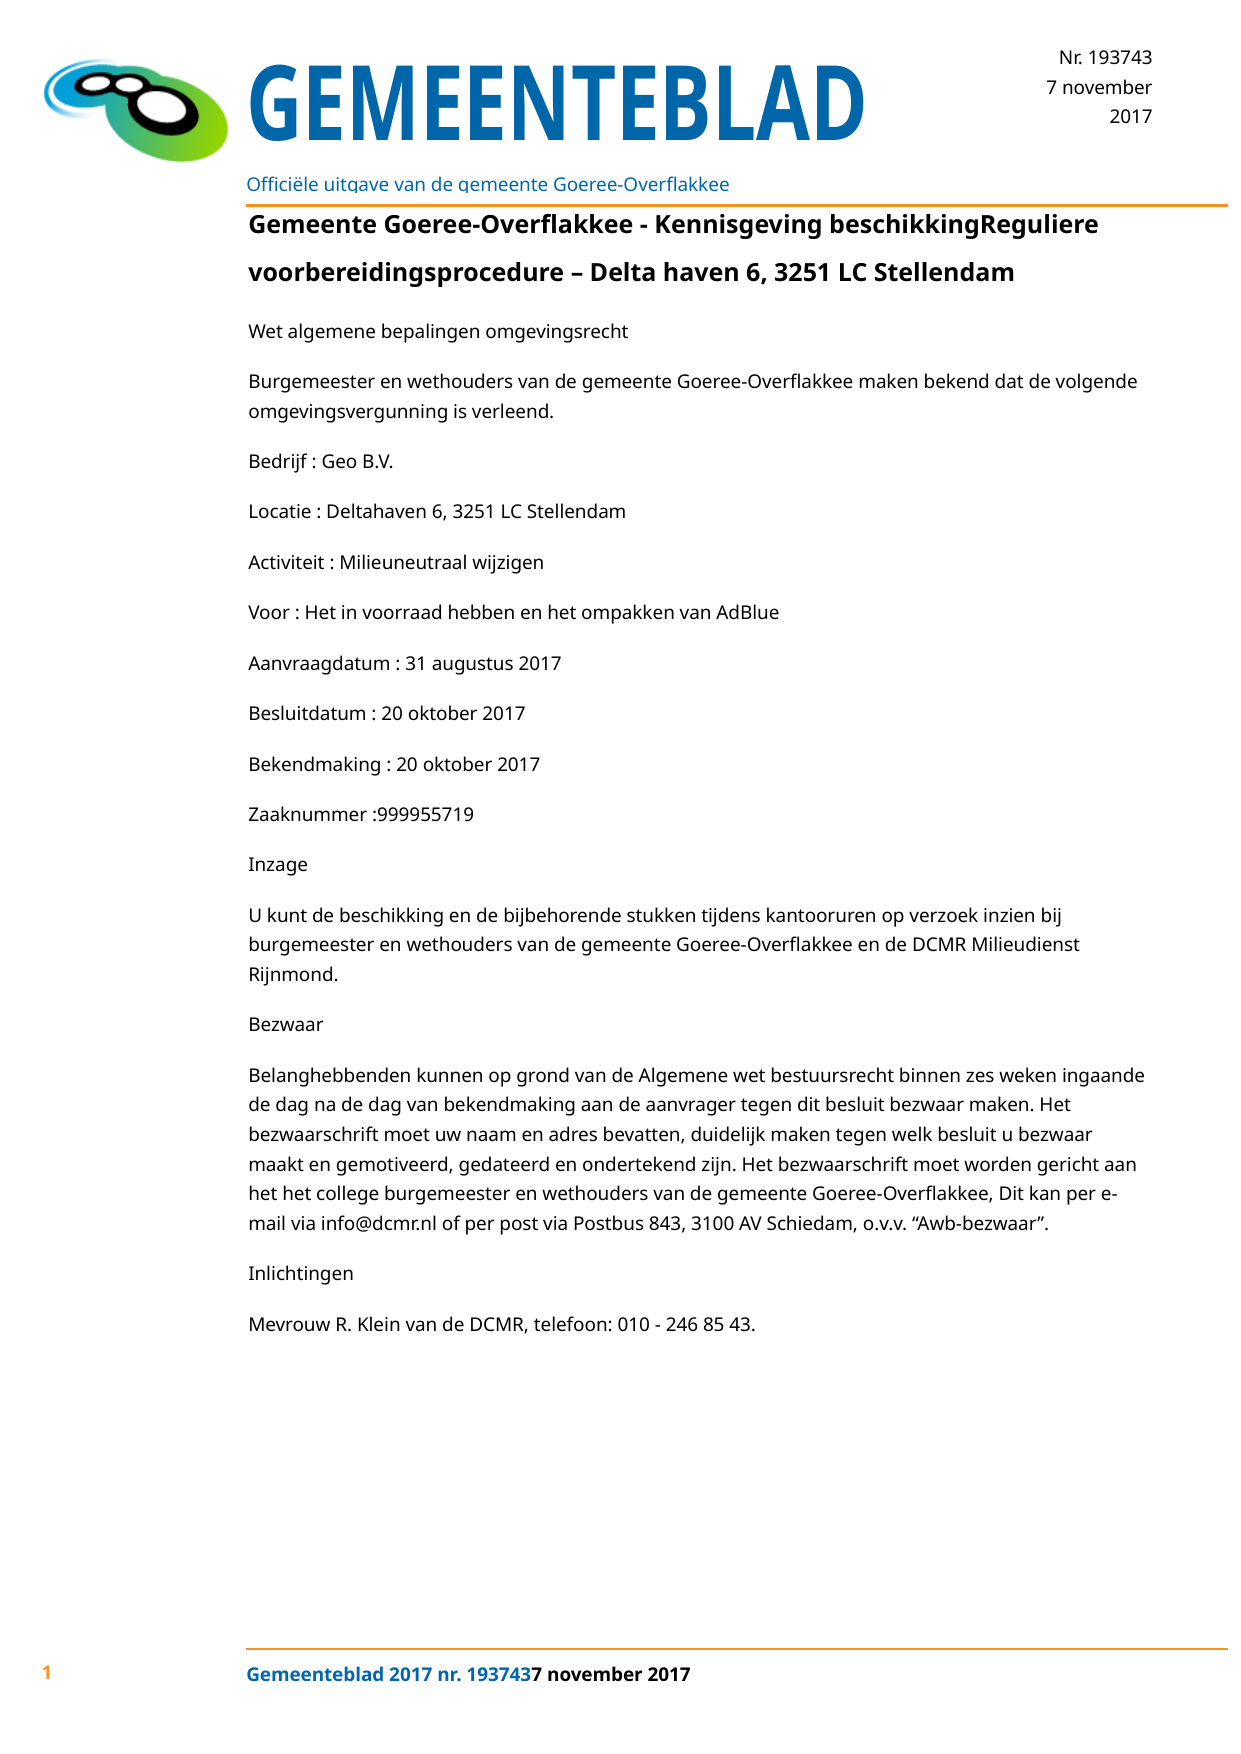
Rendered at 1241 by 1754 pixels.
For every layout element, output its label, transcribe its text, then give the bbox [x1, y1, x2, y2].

text Wet algemene bepalingen omgevingsrecht [248, 318, 1152, 344]
text Aanvraagdatum : 31 augustus 2017 [248, 650, 1152, 676]
text U kunt de beschikking en de bijbehorende stukken tijdens kantooruren op verzoek inzien bij burgemeester en wethouders van de gemeente Goeree-Overflakkee en de DCMR Milieudienst Rijnmond. [248, 902, 1152, 987]
picture [41, 47, 231, 172]
text Belanghebbenden kunnen op grond van de Algemene wet bestuursrecht binnen zes weken ingaande de dag na de dag van bekendmaking aan de aanvrager tegen dit besluit bezwaar maken. Het bezwaarschrift moet uw naam en adres bevatten, duidelijk maken tegen welk besluit u bezwaar maakt en gemotiveerd, gedateerd en ondertekend zijn. Het bezwaarschrift moet worden gericht aan het het college burgemeester en wethouders van de gemeente Goeree-Overflakkee, Dit kan per e-mail via info@dcmr.nl of per post via Postbus 843, 3100 AV Schiedam, o.v.v. “Awb-bezwaar”. [248, 1062, 1152, 1236]
text Zaaknummer :999955719 [248, 801, 1152, 827]
text Mevrouw R. Klein van de DCMR, telefoon: 010 - 246 85 43. [248, 1311, 1152, 1337]
text Bedrijf : Geo B.V. [248, 448, 1152, 474]
text Gemeente Goeree-Overflakkee - Kennisgeving beschikkingReguliere voorbereidingsprocedure – Delta haven 6, 3251 LC Stellendam [248, 207, 1152, 288]
text Burgemeester en wethouders van de gemeente Goeree-Overflakkee maken bekend dat de volgende omgevingsvergunning is verleend. [248, 368, 1152, 424]
text Bezwaar [248, 1012, 1152, 1037]
text Locatie : Deltahaven 6, 3251 LC Stellendam [248, 499, 1152, 524]
text Voor : Het in voorraad hebben en het ompakken van AdBlue [248, 599, 1152, 625]
text Bekendmaking : 20 oktober 2017 [248, 751, 1152, 777]
text Inlichtingen [248, 1260, 1152, 1286]
text Besluitdatum : 20 oktober 2017 [248, 700, 1152, 726]
text Activiteit : Milieuneutraal wijzigen [248, 549, 1152, 575]
text Inzage [248, 852, 1152, 877]
